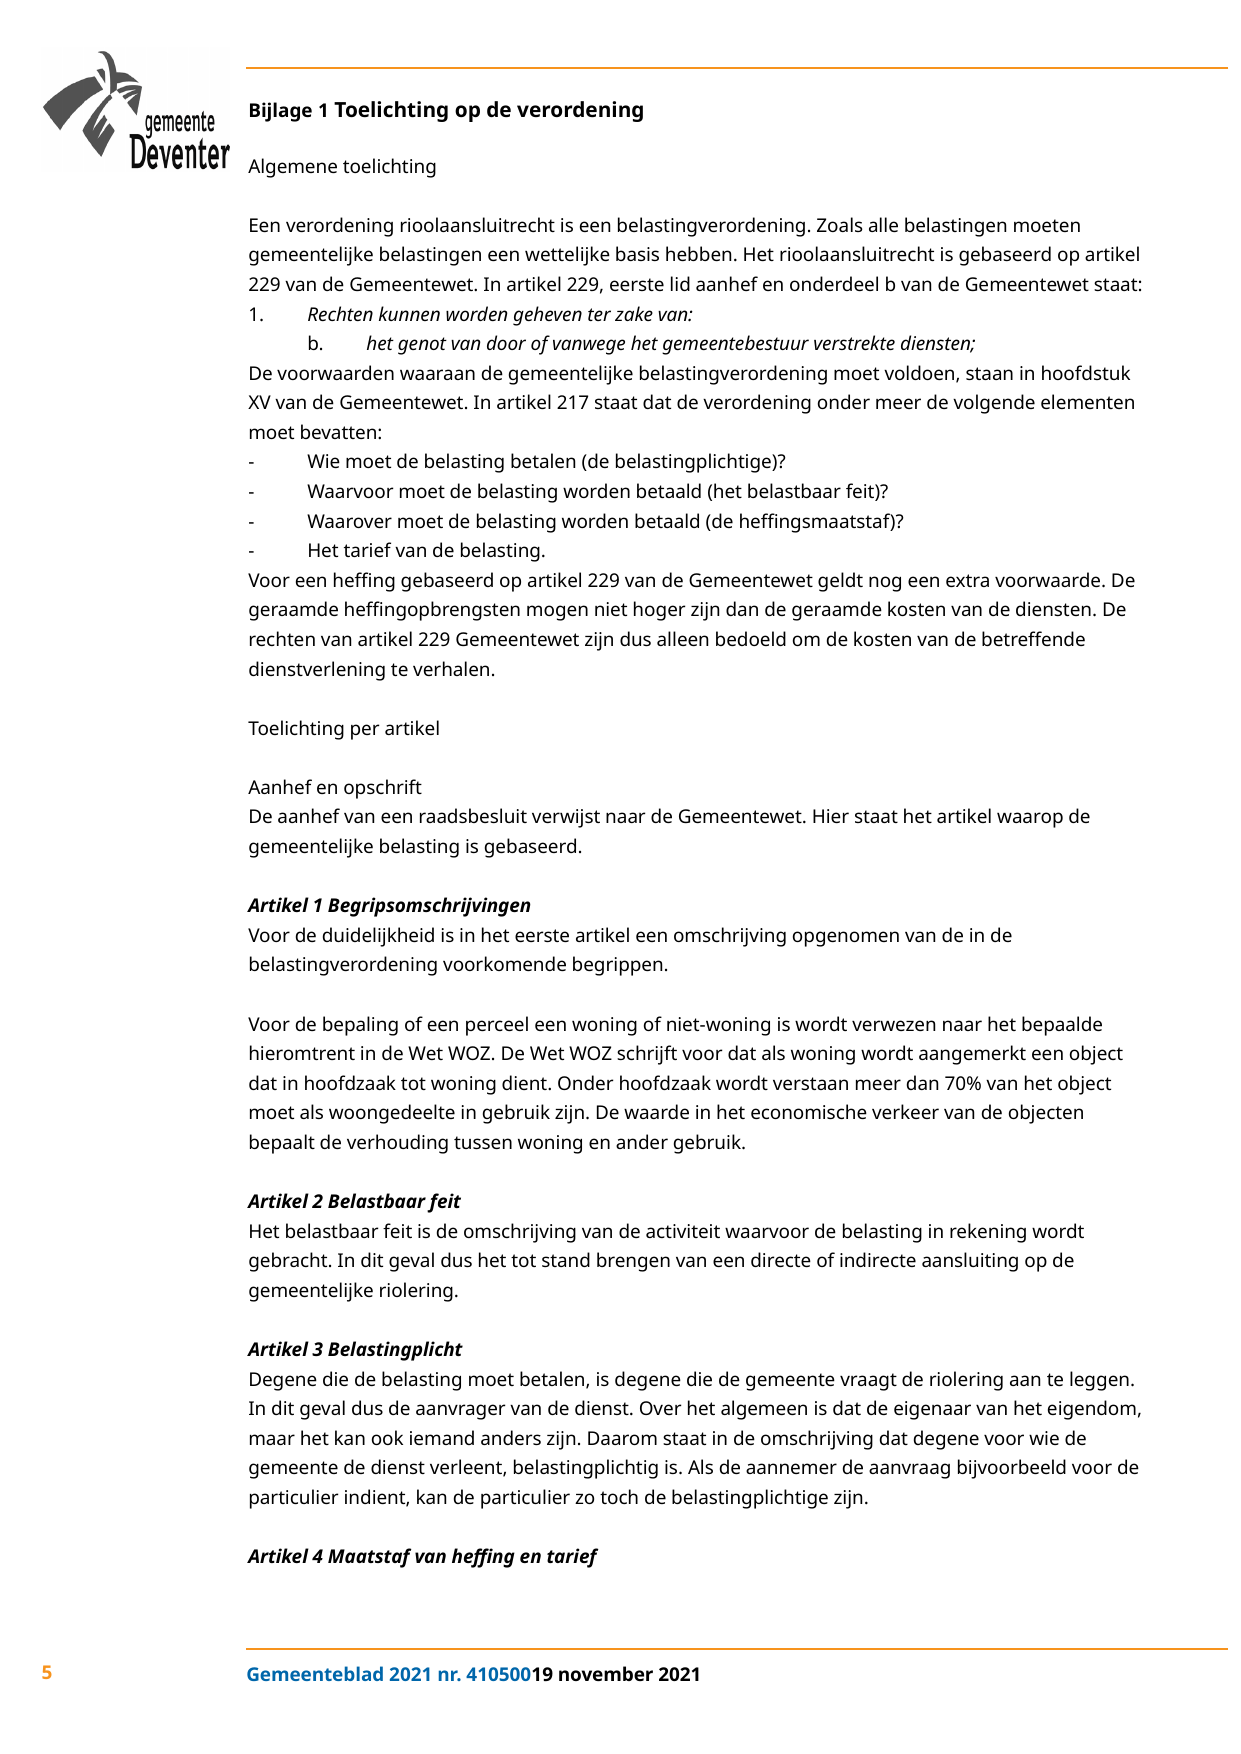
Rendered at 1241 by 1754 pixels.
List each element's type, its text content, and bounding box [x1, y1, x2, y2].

list Rechten kunnen worden geheven ter zake van: [248, 301, 1152, 327]
text De aanhef van een raadsbesluit verwijst naar de Gemeentewet. Hier staat het artikel waarop de gemeentelijke belasting is gebaseerd. [248, 804, 1152, 859]
list Het tarief van de belasting. [248, 537, 1152, 563]
text Artikel 2 Belastbaar feit [248, 1188, 1152, 1214]
picture [41, 47, 231, 172]
text Degene die de belasting moet betalen, is degene die de gemeente vraagt de riolering aan te leggen. In dit geval dus de aanvrager van de dienst. Over het algemeen is dat de eigenaar van het eigendom, maar het kan ook iemand anders zijn. Daarom staat in de omschrijving dat degene voor wie de gemeente de dienst verleent, belastingplichtig is. Als de aannemer de aanvraag bijvoorbeeld voor de particulier indient, kan de particulier zo toch de belastingplichtige zijn. [248, 1366, 1152, 1510]
text Aanhef en opschrift [248, 774, 1152, 800]
text Bijlage 1 Toelichting op de verordening [248, 95, 1152, 123]
text Artikel 1 Begripsomschrijvingen [248, 892, 1152, 918]
text Voor een heffing gebaseerd op artikel 229 van de Gemeentewet geldt nog een extra voorwaarde. De geraamde heffingopbrengsten mogen niet hoger zijn dan de geraamde kosten van de diensten. De rechten van artikel 229 Gemeentewet zijn dus alleen bedoeld om de kosten van de betreffende dienstverlening te verhalen. [248, 567, 1152, 682]
list Waarvoor moet de belasting worden betaald (het belastbaar feit)? [248, 478, 1152, 504]
text Een verordening rioolaansluitrecht is een belastingverordening. Zoals alle belastingen moeten gemeentelijke belastingen een wettelijke basis hebben. Het rioolaansluitrecht is gebaseerd op artikel 229 van de Gemeentewet. In artikel 229, eerste lid aanhef en onderdeel b van de Gemeentewet staat: [248, 212, 1152, 297]
text Artikel 4 Maatstaf van heffing en tarief [248, 1543, 1152, 1569]
list Waarover moet de belasting worden betaald (de heffingsmaatstaf)? [248, 508, 1152, 534]
text Toelichting per artikel [248, 715, 1152, 741]
text Het belastbaar feit is de omschrijving van de activiteit waarvoor de belasting in rekening wordt gebracht. In dit geval dus het tot stand brengen van een directe of indirecte aansluiting op de gemeentelijke riolering. [248, 1218, 1152, 1303]
text Voor de bepaling of een perceel een woning of niet-woning is wordt verwezen naar het bepaalde hieromtrent in de Wet WOZ. De Wet WOZ schrijft voor dat als woning wordt aangemerkt een object dat in hoofdzaak tot woning dient. Onder hoofdzaak wordt verstaan meer dan 70% van het object moet als woongedeelte in gebruik zijn. De waarde in het economische verkeer van de objecten bepaalt de verhouding tussen woning en ander gebruik. [248, 1011, 1152, 1155]
text Voor de duidelijkheid is in het eerste artikel een omschrijving opgenomen van de in de belastingverordening voorkomende begrippen. [248, 922, 1152, 977]
text Algemene toelichting [248, 153, 1152, 179]
list het genot van door of vanwege het gemeentebestuur verstrekte diensten; [307, 330, 1152, 356]
list Wie moet de belasting betalen (de belastingplichtige)? [248, 449, 1152, 474]
text De voorwaarden waaraan de gemeentelijke belastingverordening moet voldoen, staan in hoofdstuk XV van de Gemeentewet. In artikel 217 staat dat de verordening onder meer de volgende elementen moet bevatten: [248, 360, 1152, 445]
text Artikel 3 Belastingplicht [248, 1336, 1152, 1362]
